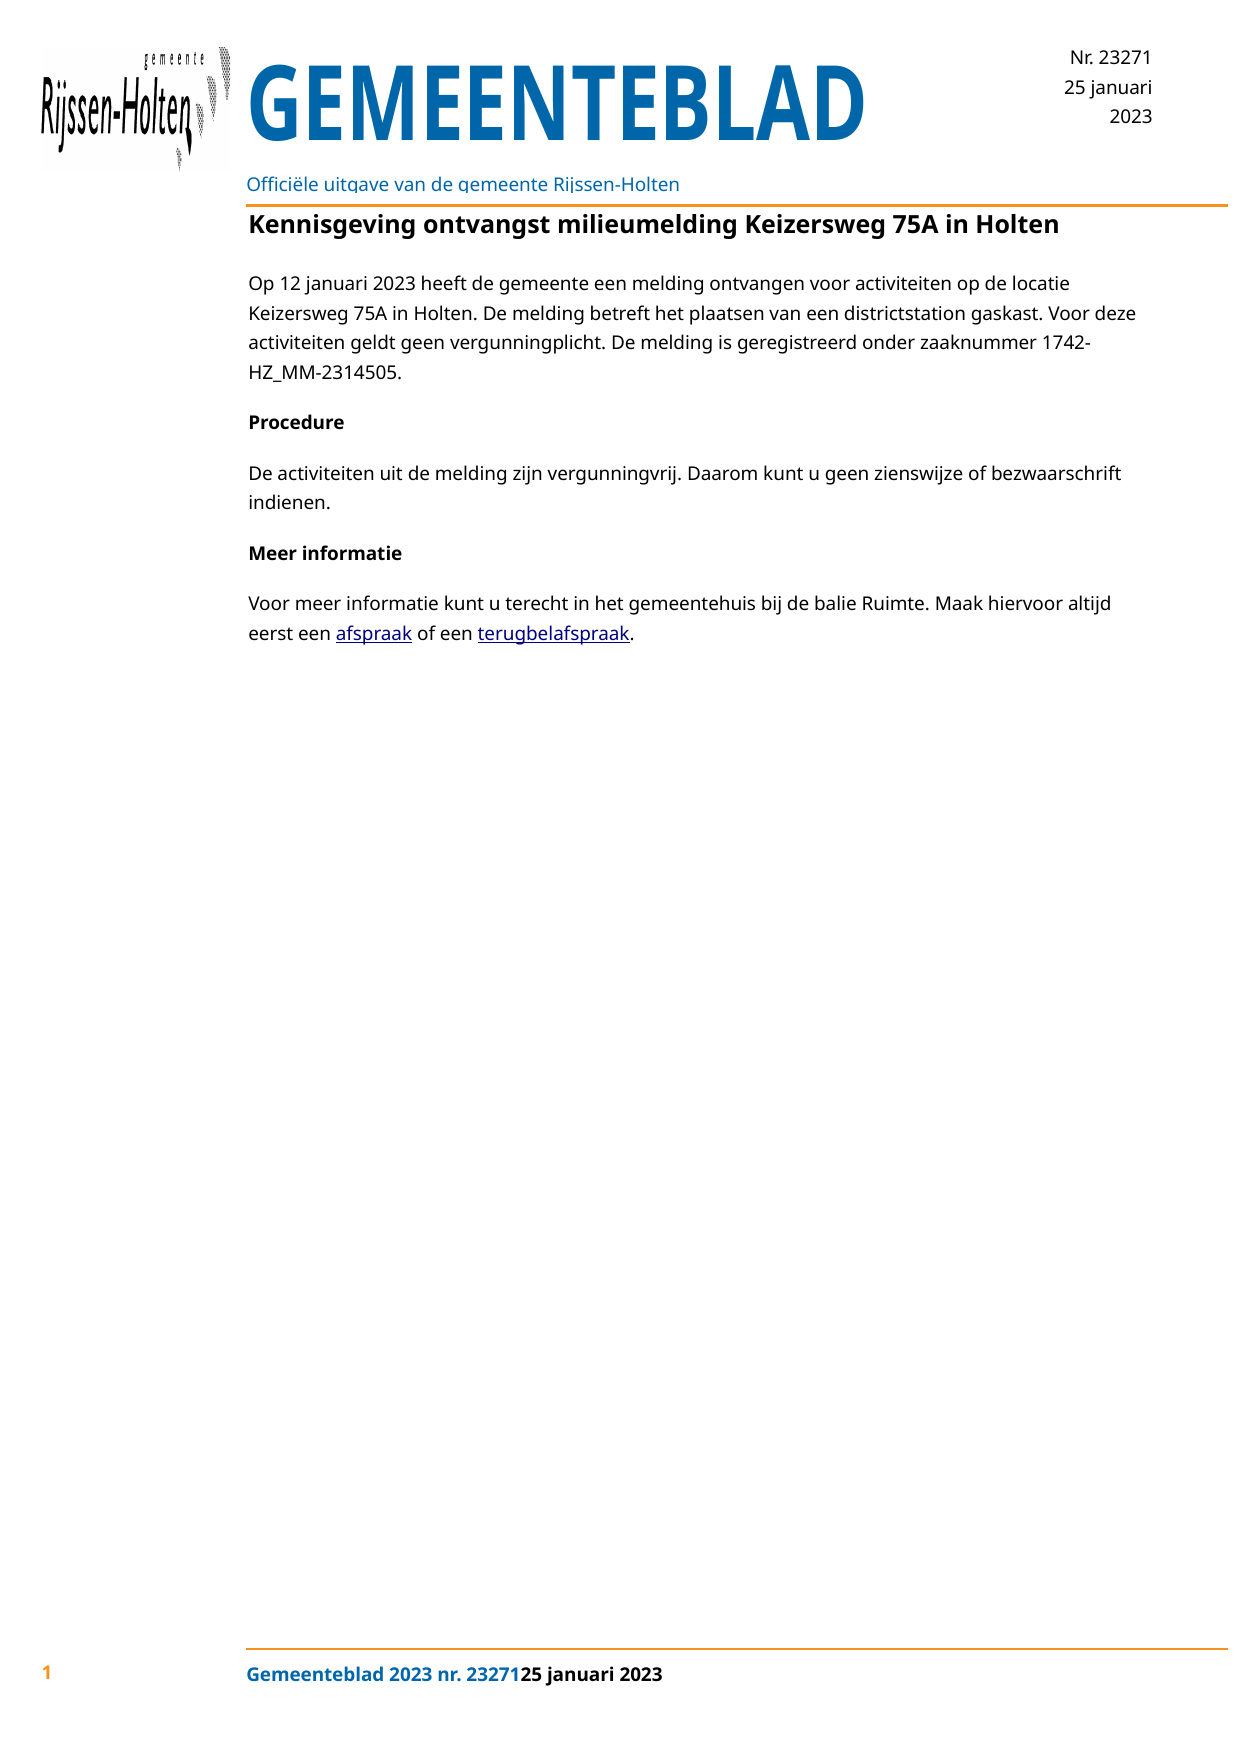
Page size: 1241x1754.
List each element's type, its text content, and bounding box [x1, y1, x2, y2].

text Voor meer informatie kunt u terecht in het gemeentehuis bij de balie Ruimte. Maak hiervoor altijd eerst een afspraak of een terugbelafspraak. [248, 590, 1152, 646]
text Kennisgeving ontvangst milieumelding Keizersweg 75A in Holten [248, 207, 1152, 241]
text Meer informatie [248, 540, 1152, 566]
text De activiteiten uit de melding zijn vergunningvrij. Daarom kunt u geen zienswijze of bezwaarschrift indienen. [248, 460, 1152, 515]
text Op 12 januari 2023 heeft de gemeente een melding ontvangen voor activiteiten op de locatie Keizersweg 75A in Holten. De melding betreft het plaatsen van een districtstation gaskast. Voor deze activiteiten geldt geen vergunningplicht. De melding is geregistreerd onder zaaknummer 1742-HZ_MM-2314505. [248, 270, 1152, 385]
picture [41, 47, 231, 172]
text Procedure [248, 409, 1152, 435]
